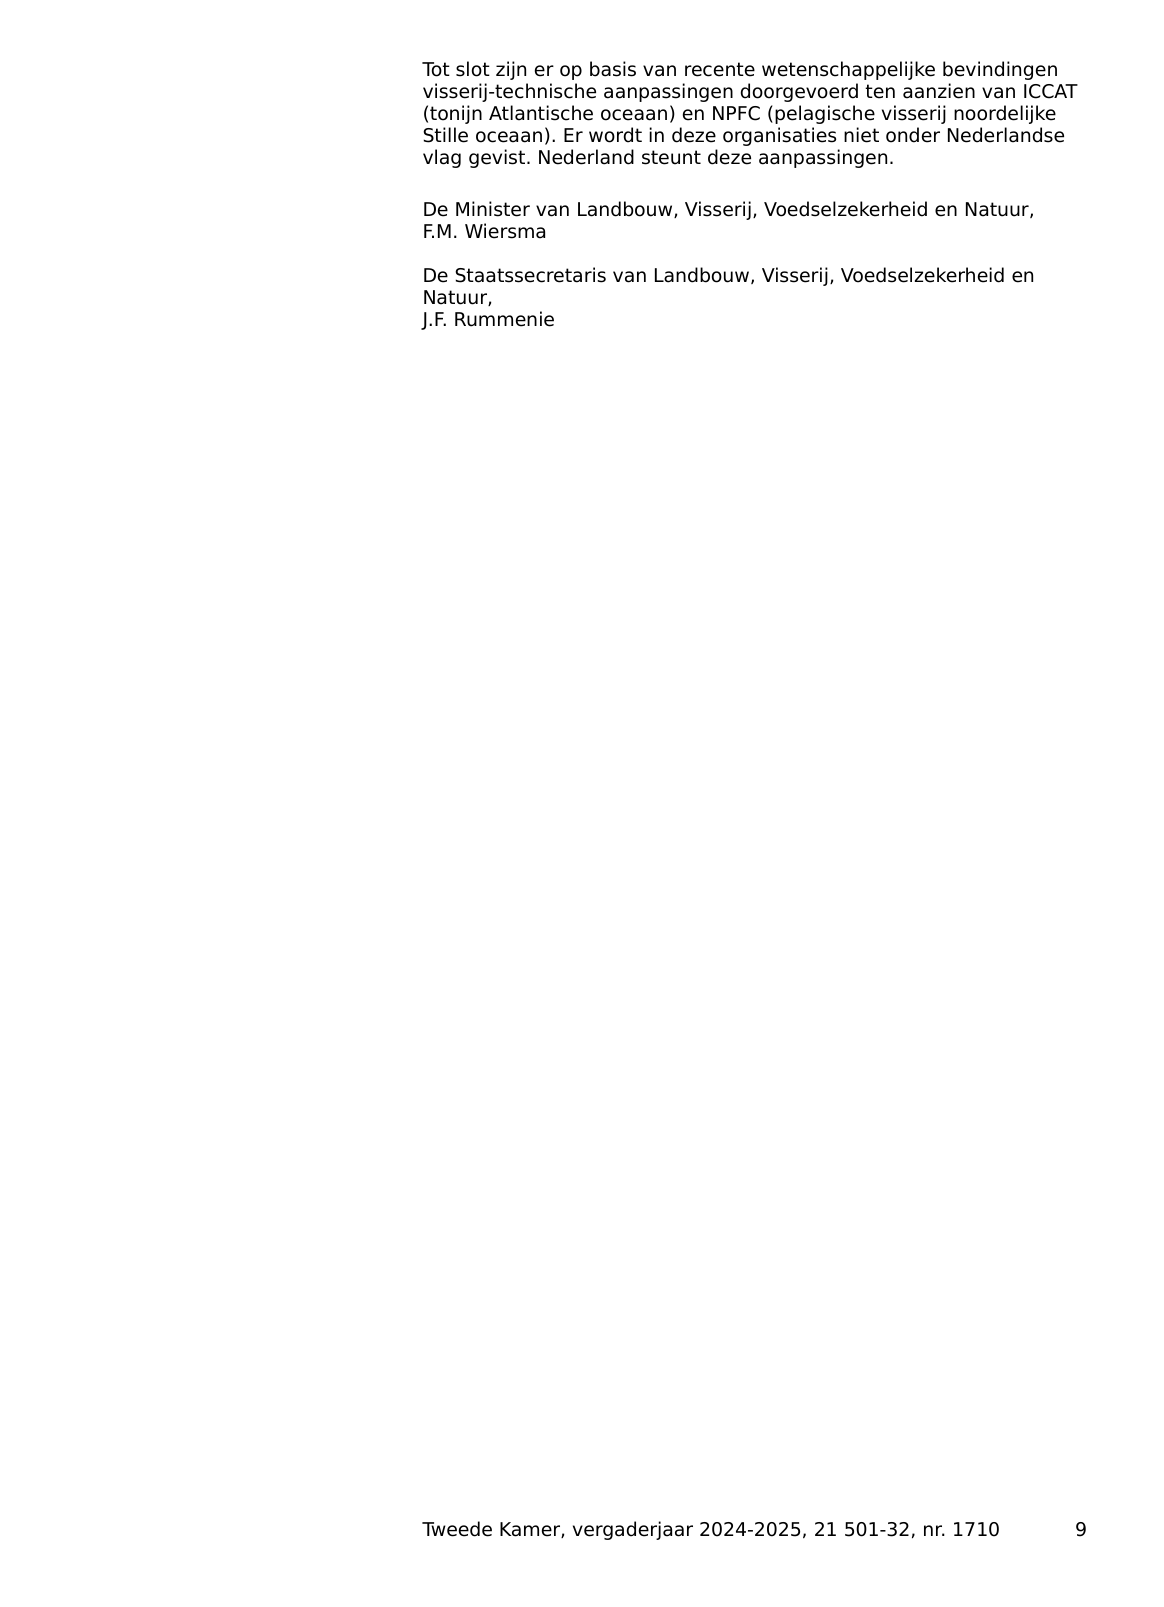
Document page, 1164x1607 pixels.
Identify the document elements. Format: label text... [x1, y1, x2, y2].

text Tot slot zijn er op basis van recente wetenschappelijke bevindingen visserij-technische aanpassingen doorgevoerd ten aanzien van ICCAT (tonijn Atlantische oceaan) en NPFC (pelagische visserij noordelijke Stille oceaan). Er wordt in deze organisaties niet onder Nederlandse vlag gevist. Nederland steunt deze aanpassingen. [422, 59, 1087, 169]
text De Minister van Landbouw, Visserij, Voedselzekerheid en Natuur, F.M. Wiersma [422, 199, 1087, 243]
text De Staatssecretaris van Landbouw, Visserij, Voedselzekerheid en Natuur, J.F. Rummenie [422, 265, 1087, 331]
